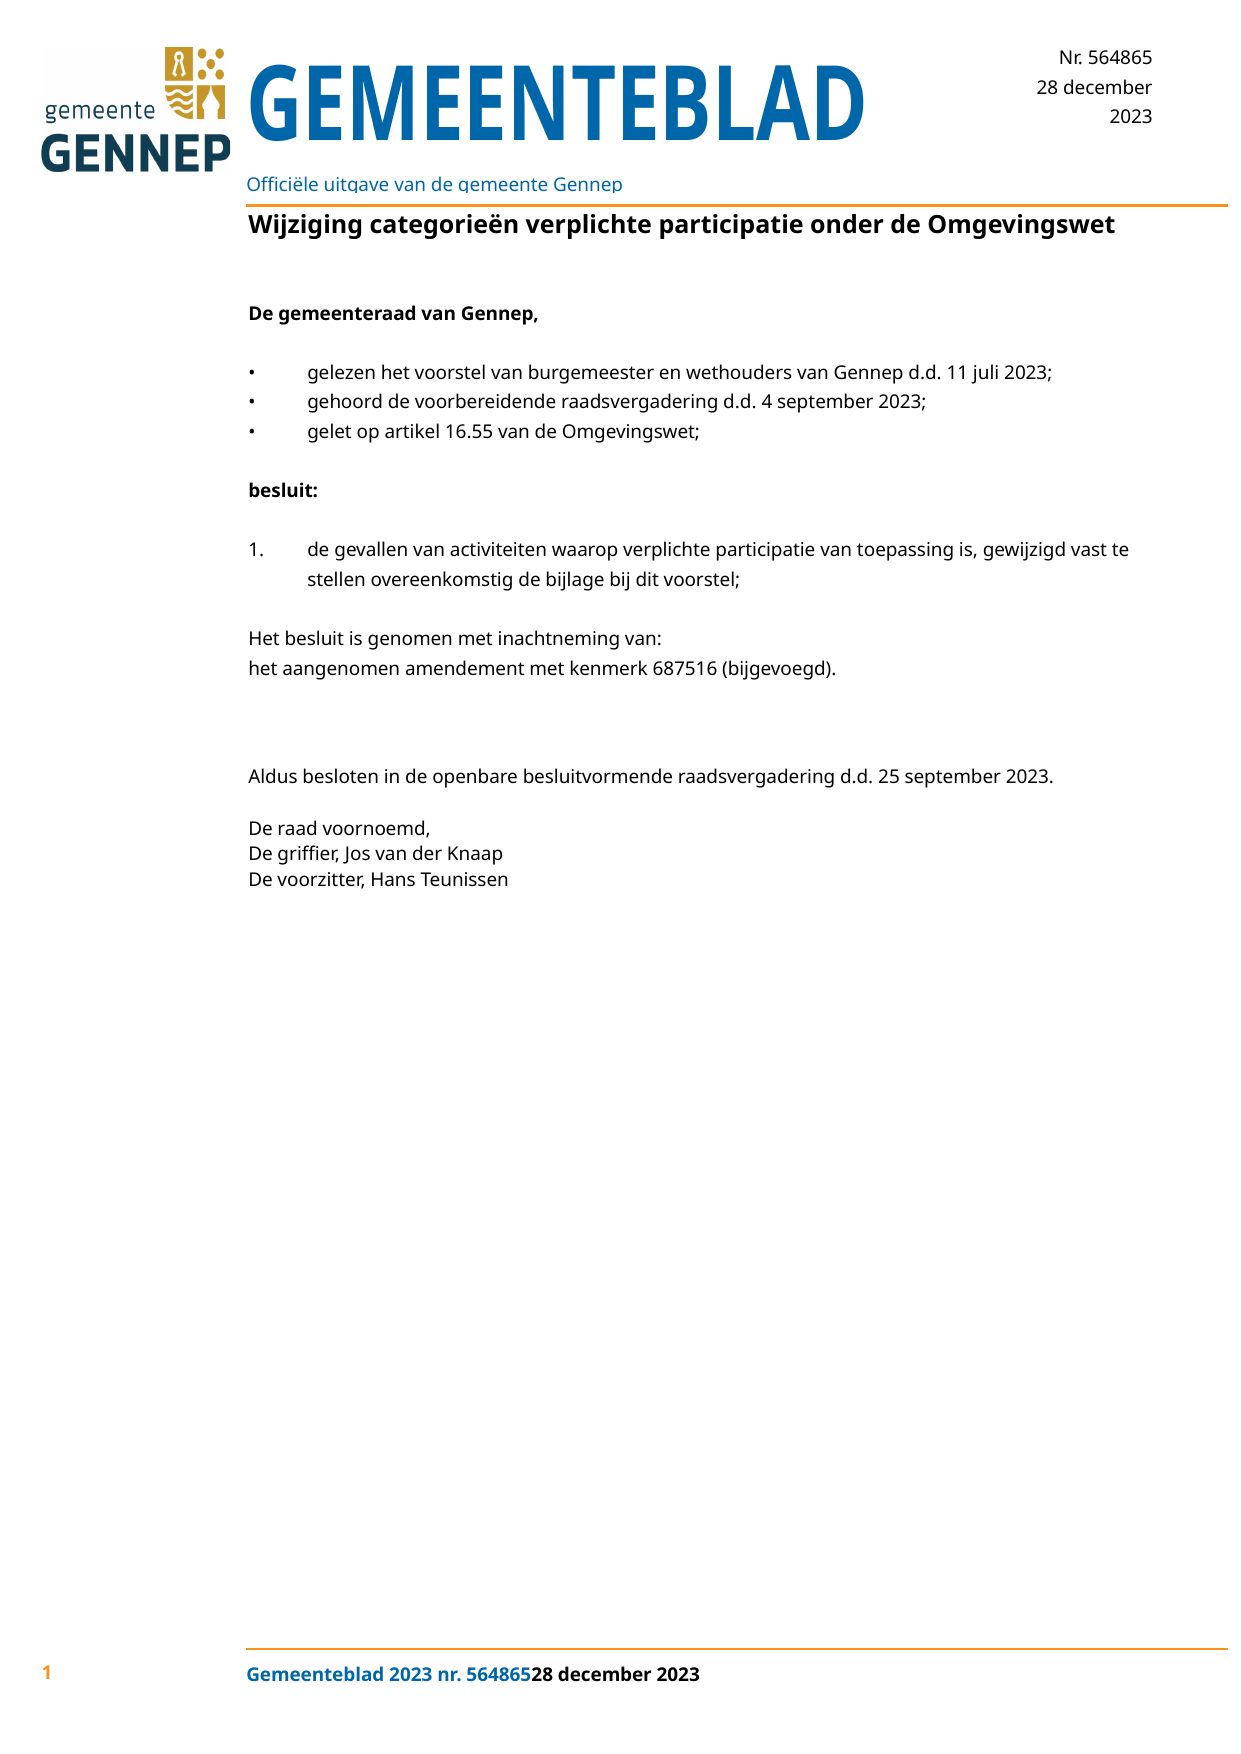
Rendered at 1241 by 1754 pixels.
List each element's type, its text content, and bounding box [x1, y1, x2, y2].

text De voorzitter, Hans Teunissen [248, 866, 1152, 892]
list de gevallen van activiteiten waarop verplichte participatie van toepassing is, gewijzigd vast te stellen overeenkomstig de bijlage bij dit voorstel; [248, 537, 1152, 592]
text Het besluit is genomen met inachtneming van: [248, 625, 1152, 651]
text het aangenomen amendement met kenmerk 687516 (bijgevoegd). [248, 655, 1152, 681]
list gelet op artikel 16.55 van de Omgevingswet; [248, 418, 1152, 444]
list gelezen het voorstel van burgemeester en wethouders van Gennep d.d. 11 juli 2023; [248, 359, 1152, 385]
list gehoord de voorbereidende raadsvergadering d.d. 4 september 2023; [248, 389, 1152, 414]
text Wijziging categorieën verplichte participatie onder de Omgevingswet [248, 207, 1152, 241]
text De raad voornoemd, [248, 815, 1152, 841]
picture [41, 47, 231, 172]
text Aldus besloten in de openbare besluitvormende raadsvergadering d.d. 25 september 2023. [248, 763, 1152, 789]
text De gemeenteraad van Gennep, [248, 300, 1152, 326]
text De griffier, Jos van der Knaap [248, 841, 1152, 866]
text besluit: [248, 477, 1152, 503]
